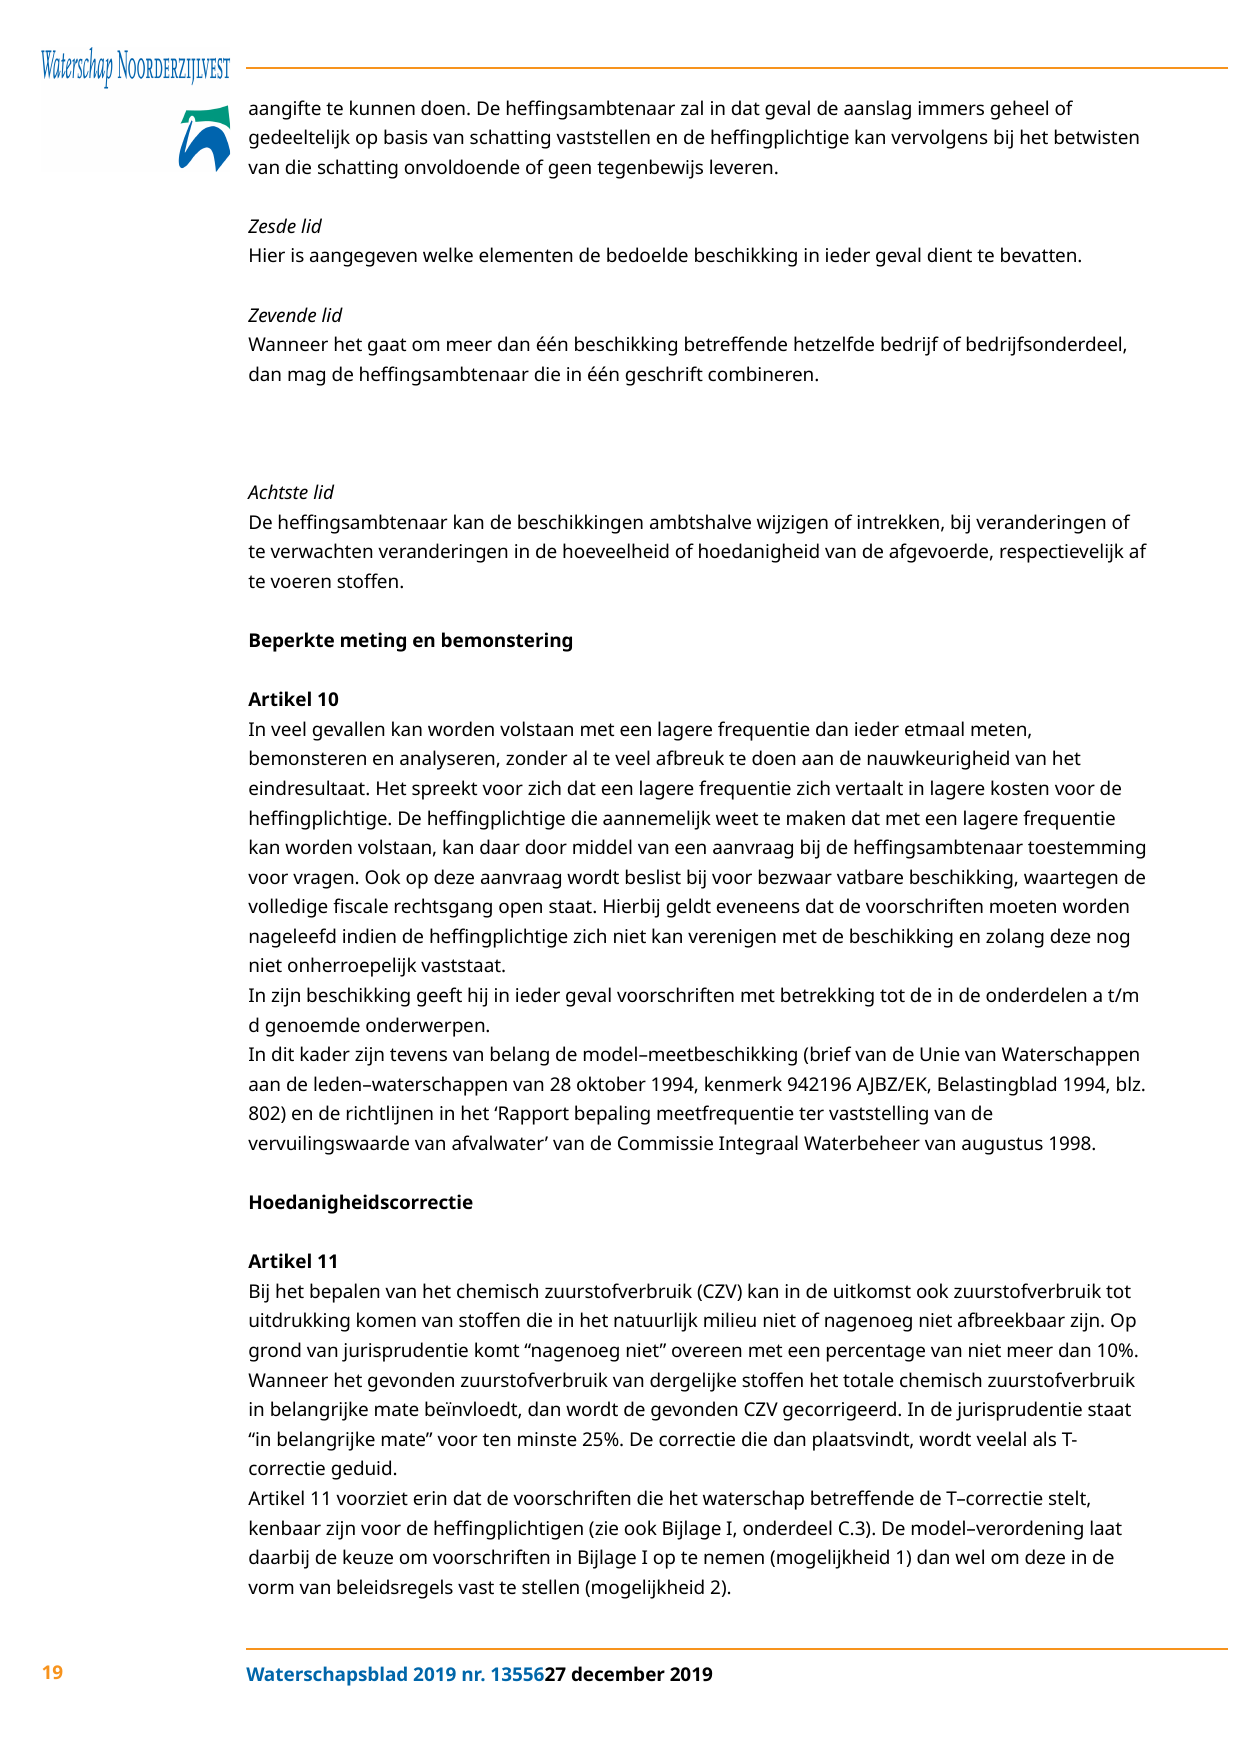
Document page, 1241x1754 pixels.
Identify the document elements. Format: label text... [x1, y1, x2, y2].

text Artikel 10 [248, 686, 1152, 712]
text Hoedanigheidscorrectie [248, 1189, 1152, 1215]
text In dit kader zijn tevens van belang de model–meetbeschikking (brief van de Unie van Waterschappen aan de leden–waterschappen van 28 oktober 1994, kenmerk 942196 AJBZ/EK, Belastingblad 1994, blz. 802) en de richtlijnen in het ‘Rapport bepaling meetfrequentie ter vaststelling van de vervuilingswaarde van afvalwater’ van de Commissie Integraal Waterbeheer van augustus 1998. [248, 1041, 1152, 1156]
text Artikel 11 [248, 1248, 1152, 1274]
text De heffingsambtenaar kan de beschikkingen ambtshalve wijzigen of intrekken, bij veranderingen of te verwachten veranderingen in de hoeveelheid of hoedanigheid van de afgevoerde, respectievelijk af te voeren stoffen. [248, 509, 1152, 594]
text Wanneer het gaat om meer dan één beschikking betreffende hetzelfde bedrijf of bedrijfsonderdeel, dan mag de heffingsambtenaar die in één geschrift combineren. [248, 331, 1152, 387]
text Zevende lid [248, 302, 1152, 328]
text aangifte te kunnen doen. De heffingsambtenaar zal in dat geval de aanslag immers geheel of gedeeltelijk op basis van schatting vaststellen en de heffingplichtige kan vervolgens bij het betwisten van die schatting onvoldoende of geen tegenbewijs leveren. [248, 95, 1152, 180]
text Bij het bepalen van het chemisch zuurstofverbruik (CZV) kan in de uitkomst ook zuurstofverbruik tot uitdrukking komen van stoffen die in het natuurlijk milieu niet of nagenoeg niet afbreekbaar zijn. Op grond van jurisprudentie komt “nagenoeg niet” overeen met een percentage van niet meer dan 10%. Wanneer het gevonden zuurstofverbruik van dergelijke stoffen het totale chemisch zuurstofverbruik in belangrijke mate beïnvloedt, dan wordt de gevonden CZV gecorrigeerd. In de jurisprudentie staat “in belangrijke mate” voor ten minste 25%. De correctie die dan plaatsvindt, wordt veelal als T-correctie geduid. [248, 1278, 1152, 1481]
text Hier is aangegeven welke elementen de bedoelde beschikking in ieder geval dient te bevatten. [248, 243, 1152, 268]
text Artikel 11 voorziet erin dat de voorschriften die het waterschap betreffende de T–correctie stelt, kenbaar zijn voor de heffingplichtigen (zie ook Bijlage I, onderdeel C.3). De model–verordening laat daarbij de keuze om voorschriften in Bijlage I op te nemen (mogelijkheid 1) dan wel om deze in de vorm van beleidsregels vast te stellen (mogelijkheid 2). [248, 1485, 1152, 1600]
text In zijn beschikking geeft hij in ieder geval voorschriften met betrekking tot de in de onderdelen a t/m d genoemde onderwerpen. [248, 982, 1152, 1038]
picture [41, 47, 231, 172]
text Zesde lid [248, 213, 1152, 239]
text Beperkte meting en bemonstering [248, 627, 1152, 653]
text Achtste lid [248, 479, 1152, 505]
text In veel gevallen kan worden volstaan met een lagere frequentie dan ieder etmaal meten, bemonsteren en analyseren, zonder al te veel afbreuk te doen aan de nauwkeurigheid van het eindresultaat. Het spreekt voor zich dat een lagere frequentie zich vertaalt in lagere kosten voor de heffingplichtige. De heffingplichtige die aannemelijk weet te maken dat met een lagere frequentie kan worden volstaan, kan daar door middel van een aanvraag bij de heffingsambtenaar toestemming voor vragen. Ook op deze aanvraag wordt beslist bij voor bezwaar vatbare beschikking, waartegen de volledige fiscale rechtsgang open staat. Hierbij geldt eveneens dat de voorschriften moeten worden nageleefd indien de heffingplichtige zich niet kan verenigen met de beschikking en zolang deze nog niet onherroepelijk vaststaat. [248, 716, 1152, 978]
